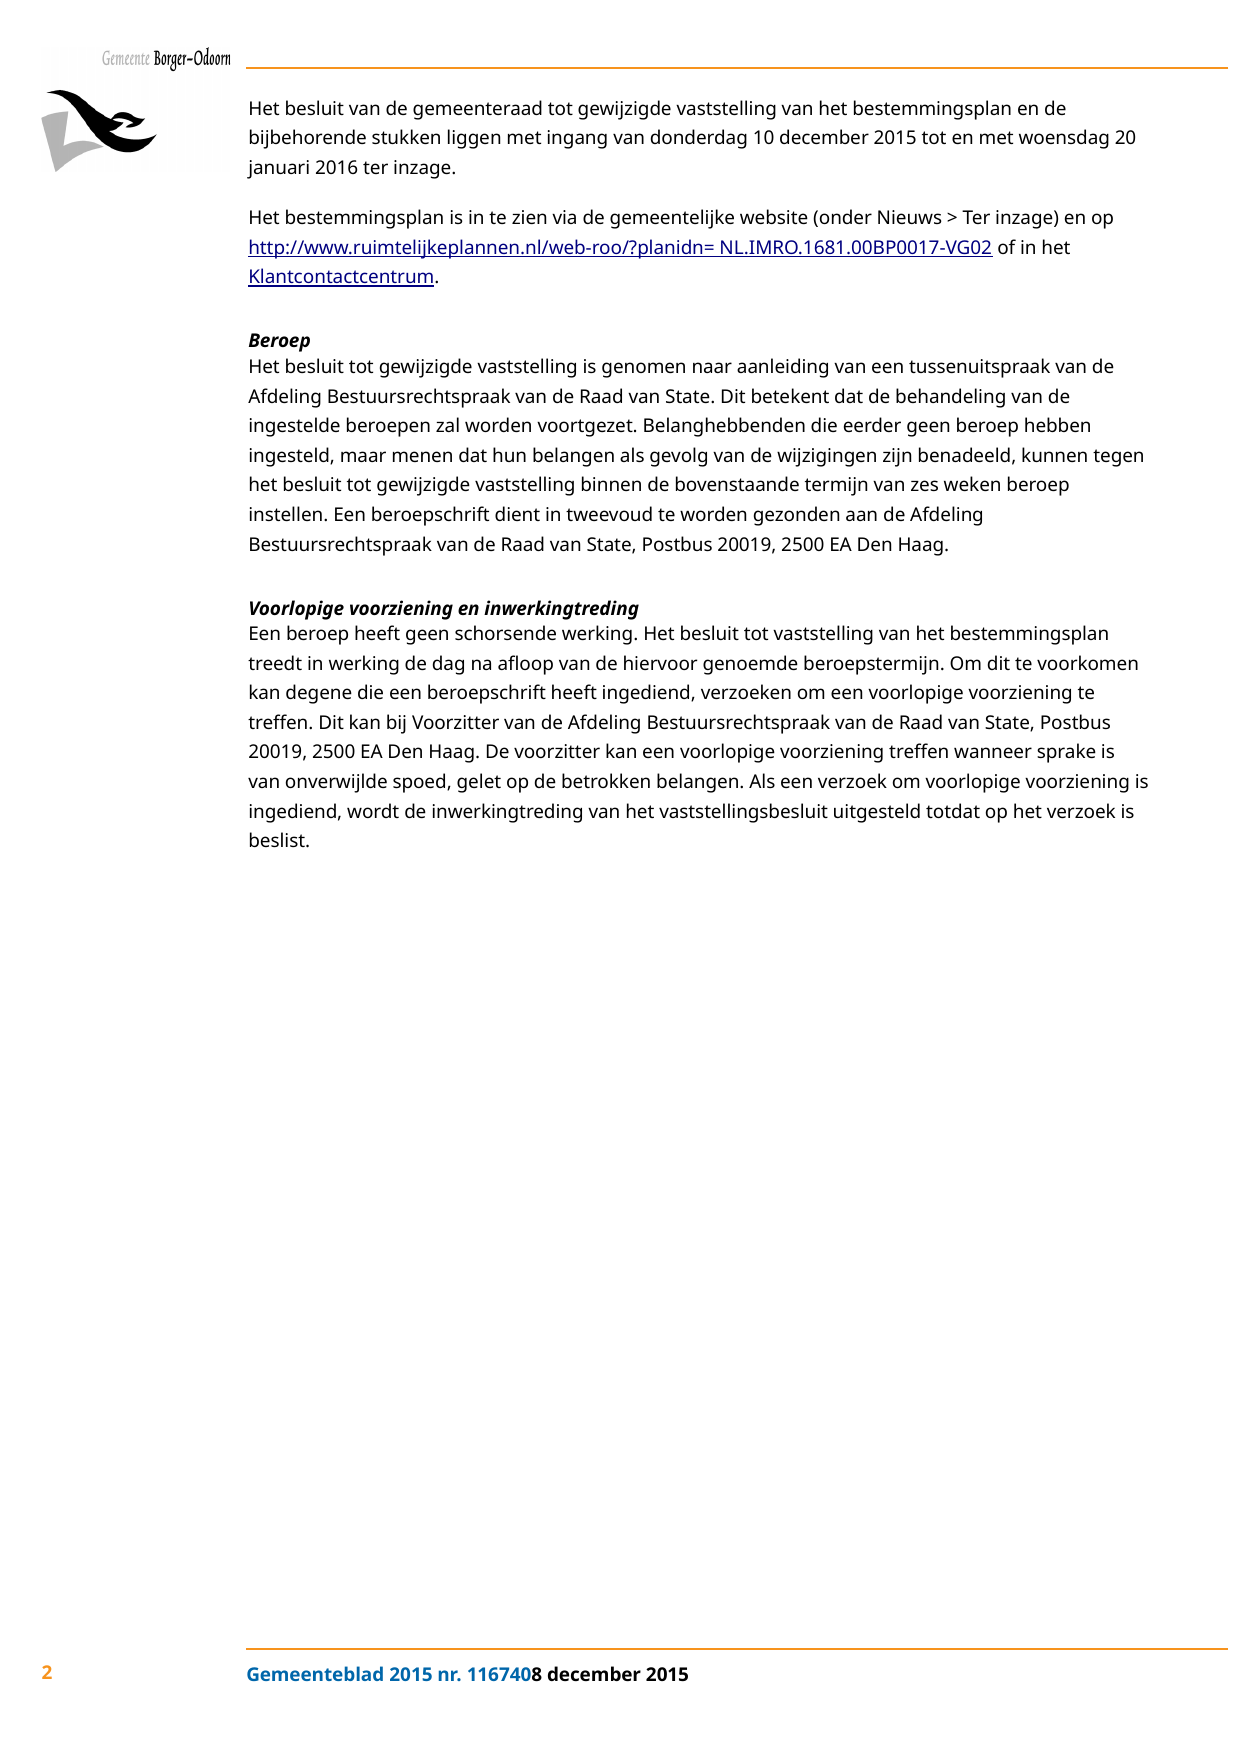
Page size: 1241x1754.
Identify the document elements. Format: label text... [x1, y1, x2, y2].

text Beroep [248, 327, 1152, 353]
text Het bestemmingsplan is in te zien via de gemeentelijke website (onder Nieuws > Ter inzage) en op http://www.ruimtelijkeplannen.nl/web-roo/?planidn= NL.IMRO.1681.00BP0017-VG02 of in het Klantcontactcentrum. [248, 204, 1152, 289]
picture [41, 47, 231, 172]
text Een beroep heeft geen schorsende werking. Het besluit tot vaststelling van het bestemmingsplan treedt in werking de dag na afloop van de hiervoor genoemde beroepstermijn. Om dit te voorkomen kan degene die een beroepschrift heeft ingediend, verzoeken om een voorlopige voorziening te treffen. Dit kan bij Voorzitter van de Afdeling Bestuursrechtspraak van de Raad van State, Postbus 20019, 2500 EA Den Haag. De voorzitter kan een voorlopige voorziening treffen wanneer sprake is van onverwijlde spoed, gelet op de betrokken belangen. Als een verzoek om voorlopige voorziening is ingediend, wordt de inwerkingtreding van het vaststellingsbesluit uitgesteld totdat op het verzoek is beslist. [248, 620, 1152, 853]
text Voorlopige voorziening en inwerkingtreding [248, 595, 1152, 620]
text Het besluit van de gemeenteraad tot gewijzigde vaststelling van het bestemmingsplan en de bijbehorende stukken liggen met ingang van donderdag 10 december 2015 tot en met woensdag 20 januari 2016 ter inzage. [248, 95, 1152, 180]
text Het besluit tot gewijzigde vaststelling is genomen naar aanleiding van een tussenuitspraak van de Afdeling Bestuursrechtspraak van de Raad van State. Dit betekent dat de behandeling van de ingestelde beroepen zal worden voortgezet. Belanghebbenden die eerder geen beroep hebben ingesteld, maar menen dat hun belangen als gevolg van de wijzigingen zijn benadeeld, kunnen tegen het besluit tot gewijzigde vaststelling binnen de bovenstaande termijn van zes weken beroep instellen. Een beroepschrift dient in tweevoud te worden gezonden aan de Afdeling Bestuursrechtspraak van de Raad van State, Postbus 20019, 2500 EA Den Haag. [248, 353, 1152, 556]
